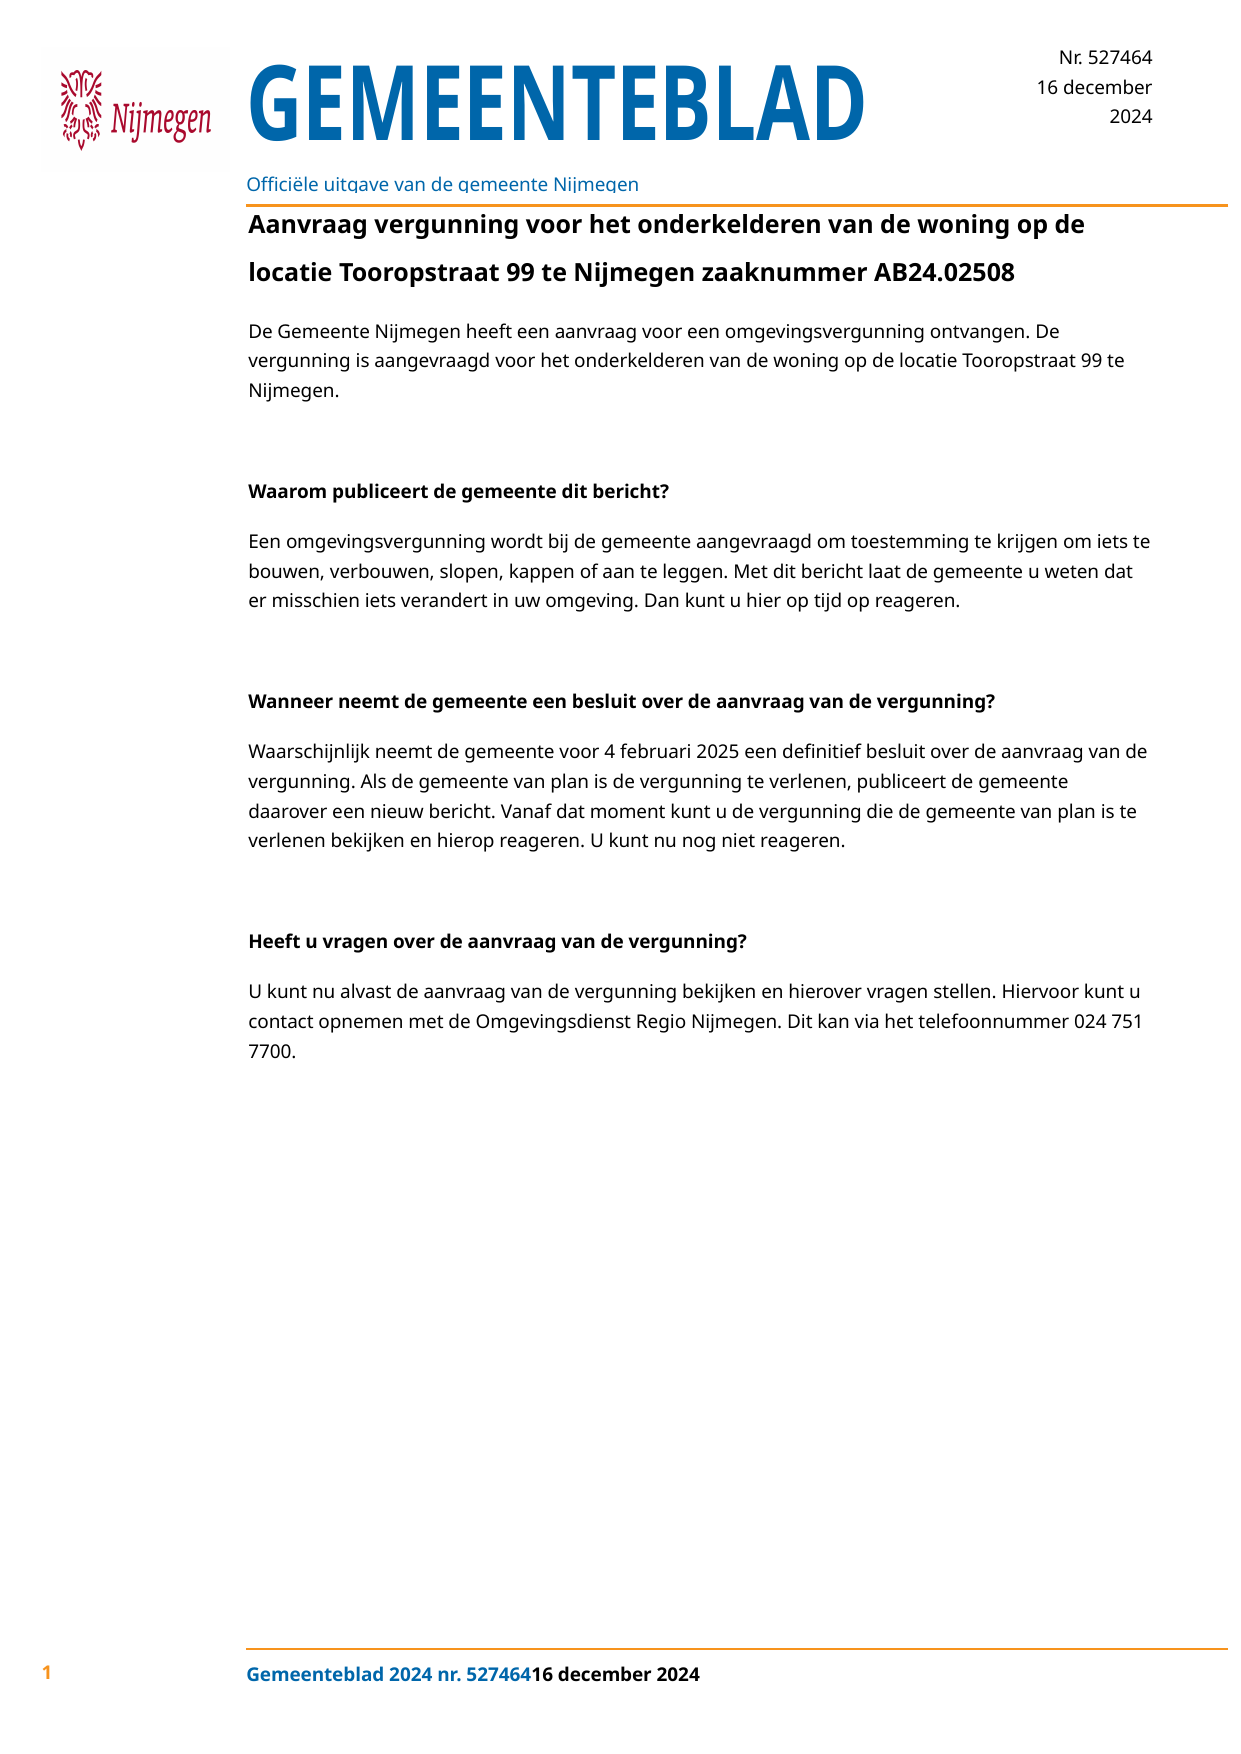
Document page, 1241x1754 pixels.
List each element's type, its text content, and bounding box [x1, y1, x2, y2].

text De Gemeente Nijmegen heeft een aanvraag voor een omgevingsvergunning ontvangen. De vergunning is aangevraagd voor het onderkelderen van de woning op de locatie Tooropstraat 99 te Nijmegen. [248, 318, 1152, 403]
text Waarom publiceert de gemeente dit bericht? [248, 478, 1152, 504]
picture [41, 47, 231, 172]
text U kunt nu alvast de aanvraag van de vergunning bekijken en hierover vragen stellen. Hiervoor kunt u contact opnemen met de Omgevingsdienst Regio Nijmegen. Dit kan via het telefoonnummer 024 751 7700. [248, 979, 1152, 1064]
text Aanvraag vergunning voor het onderkelderen van de woning op de locatie Tooropstraat 99 te Nijmegen zaaknummer AB24.02508 [248, 207, 1152, 288]
text Heeft u vragen over de aanvraag van de vergunning? [248, 928, 1152, 954]
text Wanneer neemt de gemeente een besluit over de aanvraag van de vergunning? [248, 688, 1152, 714]
text Waarschijnlijk neemt de gemeente voor 4 februari 2025 een definitief besluit over de aanvraag van de vergunning. Als de gemeente van plan is de vergunning te verlenen, publiceert de gemeente daarover een nieuw bericht. Vanaf dat moment kunt u de vergunning die de gemeente van plan is te verlenen bekijken en hierop reageren. U kunt nu nog niet reageren. [248, 739, 1152, 853]
text Een omgevingsvergunning wordt bij de gemeente aangevraagd om toestemming te krijgen om iets te bouwen, verbouwen, slopen, kappen of aan te leggen. Met dit bericht laat de gemeente u weten dat er misschien iets verandert in uw omgeving. Dan kunt u hier op tijd op reageren. [248, 528, 1152, 613]
